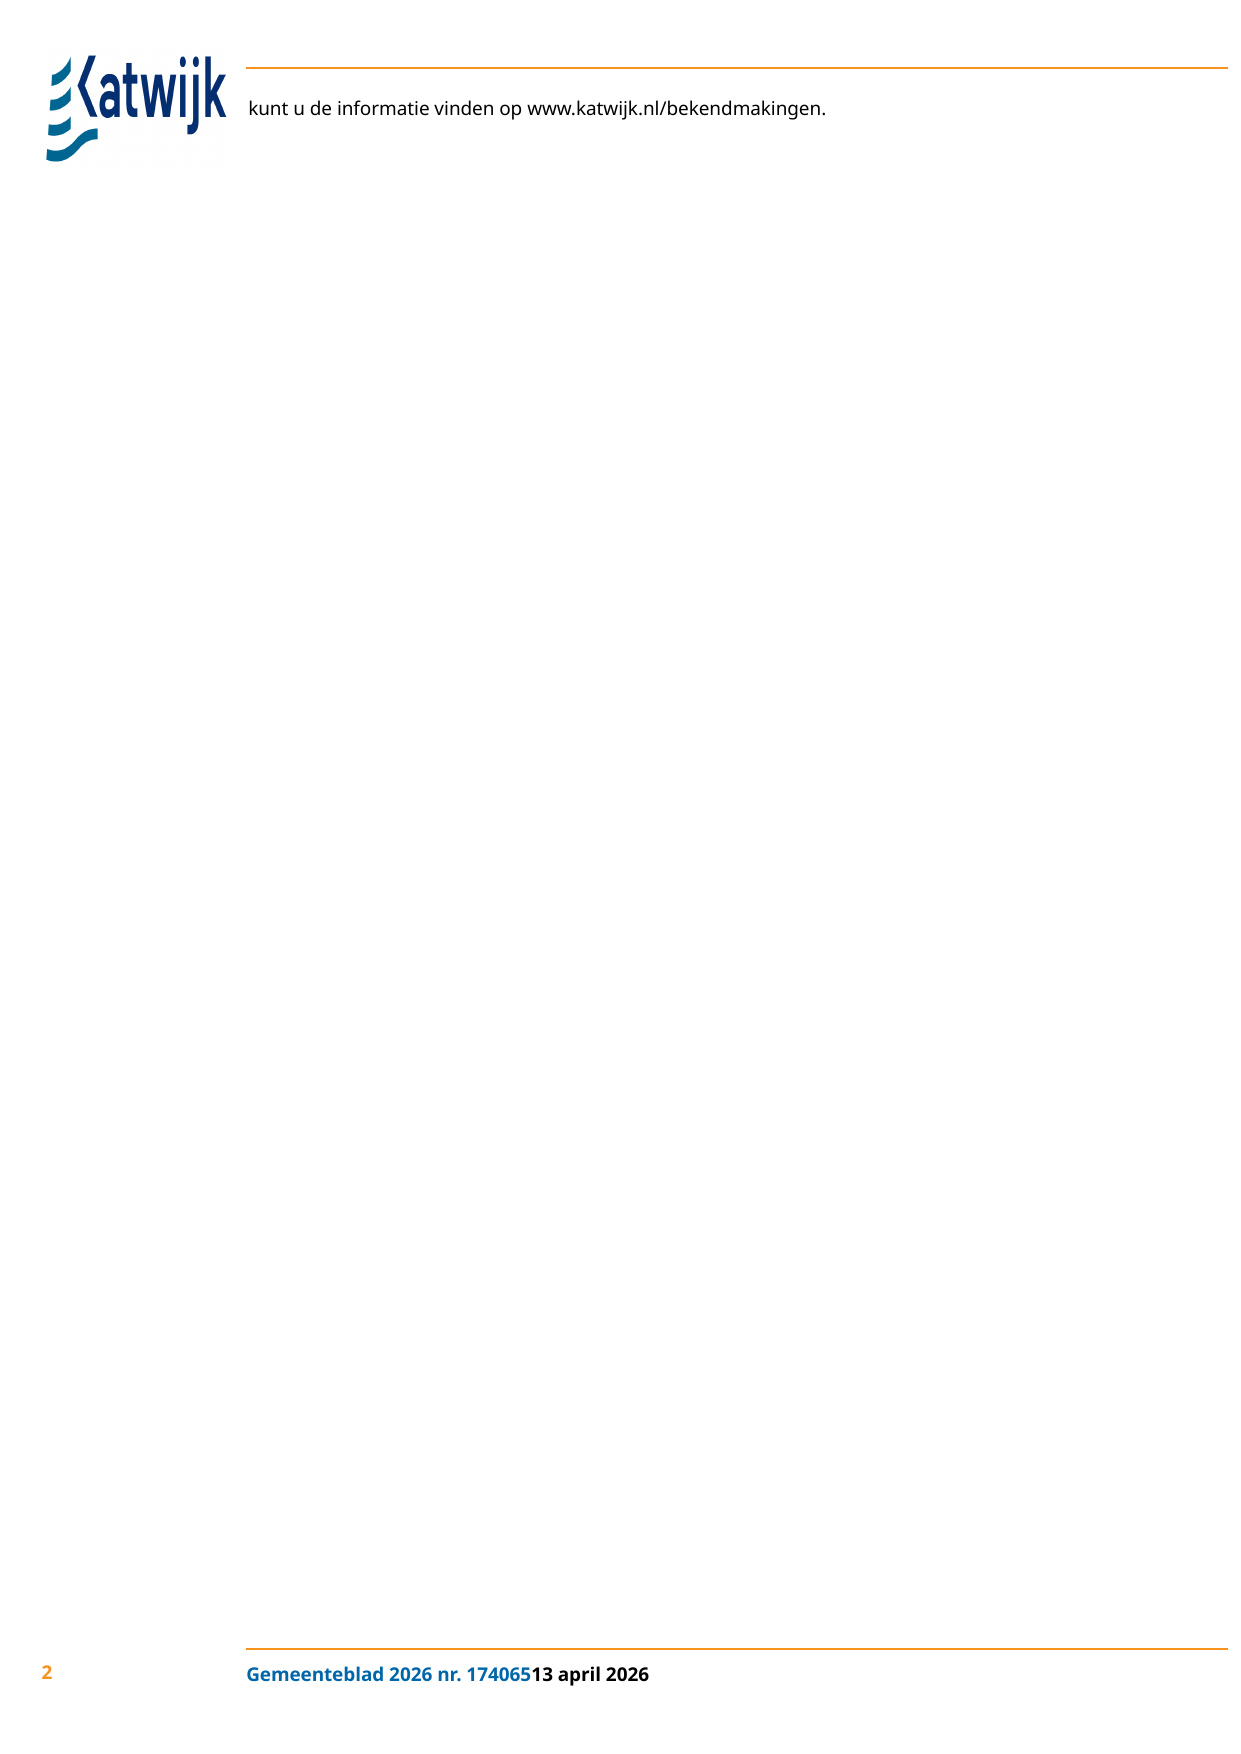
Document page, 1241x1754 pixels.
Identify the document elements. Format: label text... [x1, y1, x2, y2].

text kunt u de informatie vinden op www.katwijk.nl/bekendmakingen. [248, 95, 1152, 121]
picture [41, 47, 231, 172]
